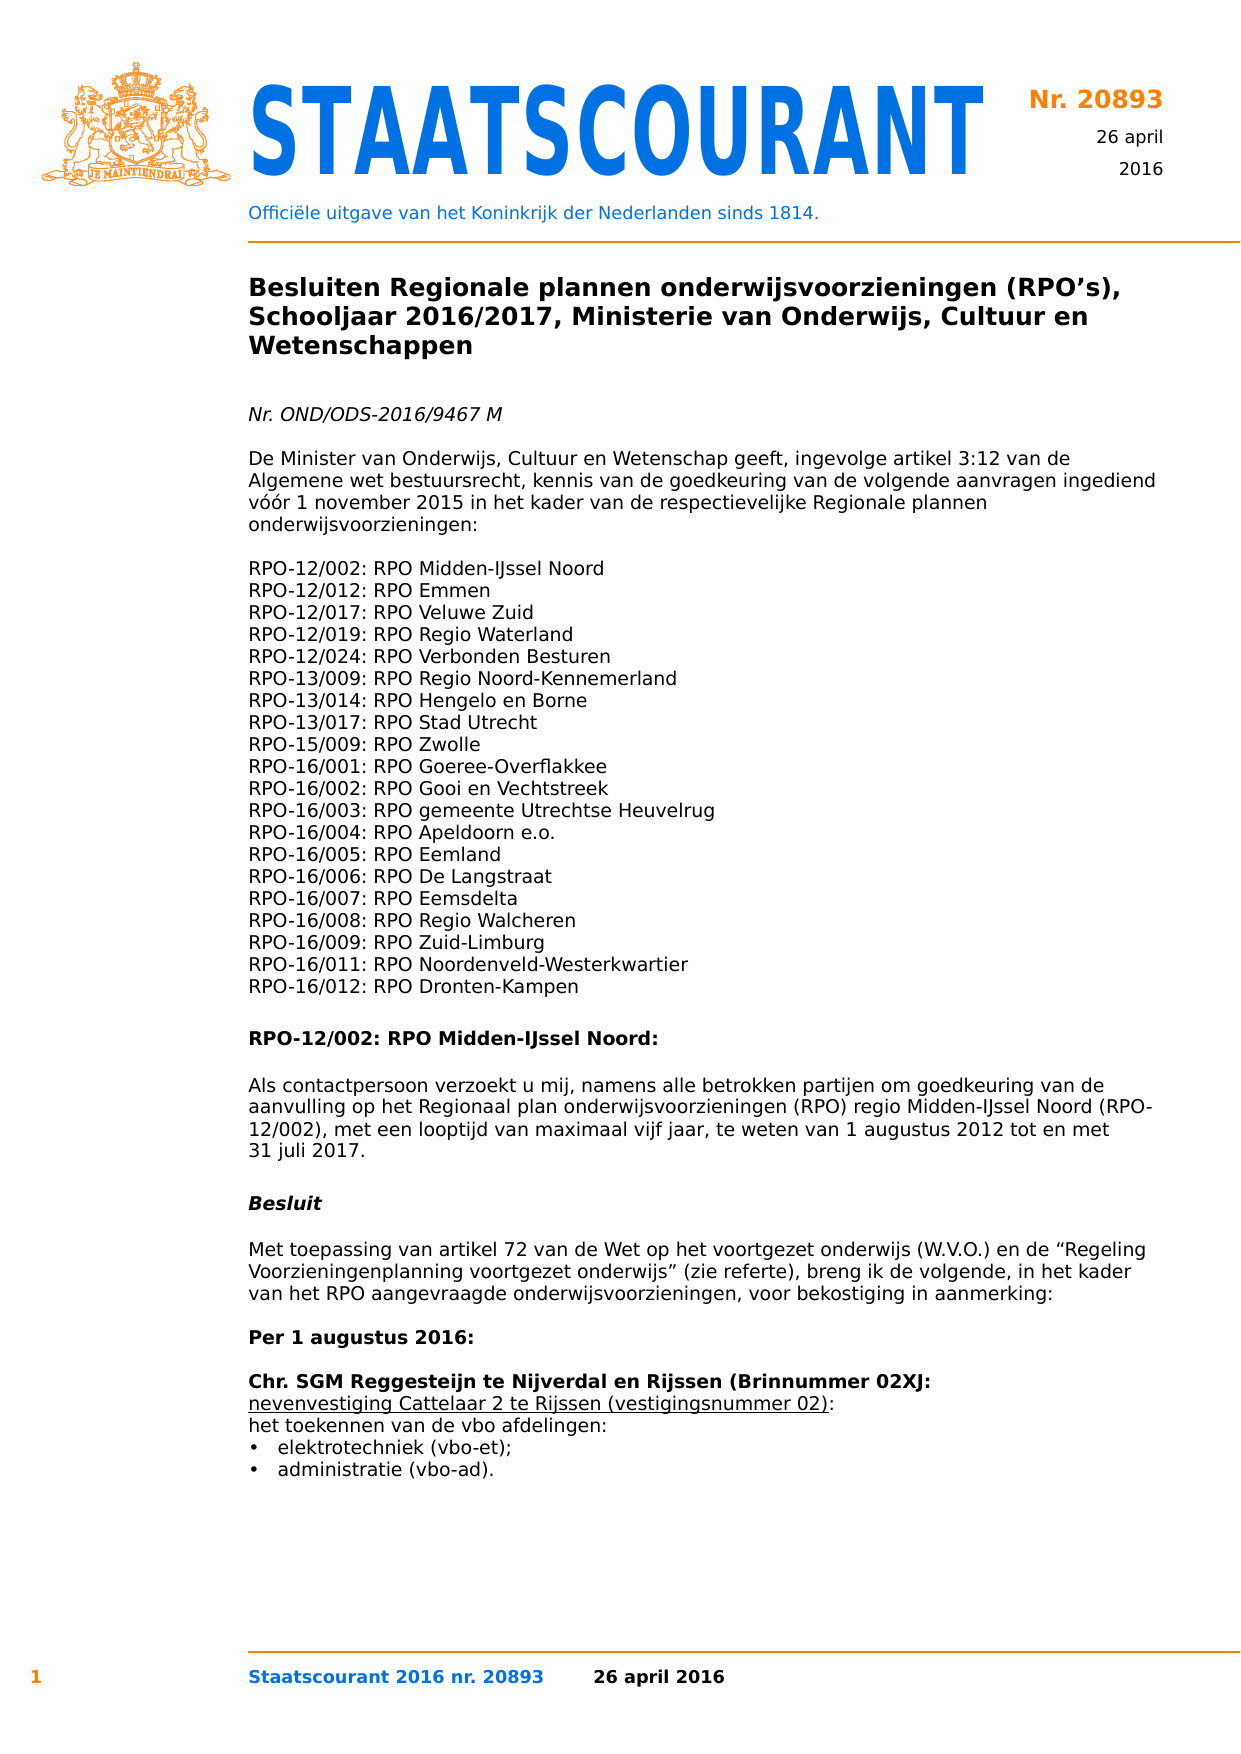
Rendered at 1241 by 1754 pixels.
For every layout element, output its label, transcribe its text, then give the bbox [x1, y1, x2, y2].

text het toekennen van de vbo afdelingen: [248, 1415, 1163, 1437]
text RPO-13/017: RPO Stad Utrecht [248, 712, 1163, 734]
text nevenvestiging Cattelaar 2 te Rijssen (vestigingsnummer 02): [248, 1393, 1163, 1415]
text RPO-16/002: RPO Gooi en Vechtstreek [248, 778, 1163, 800]
table_cell 26 april [998, 121, 1240, 153]
table_cell Officiële uitgave van het Koninkrijk der Nederlanden sinds 1814. [248, 203, 1240, 241]
text Chr. SGM Reggesteijn te Nijverdal en Rijssen (Brinnummer 02XJ: [248, 1371, 1163, 1393]
subtitle Besluit [248, 1192, 1163, 1214]
subtitle Besluiten Regionale plannen onderwijsvoorzieningen (RPO’s), Schooljaar 2016/2017, Ministerie van Onderwijs, Cultuur en Wetenschappen [248, 273, 1163, 361]
text RPO-16/003: RPO gemeente Utrechtse Heuvelrug [248, 800, 1163, 822]
text RPO-12/002: RPO Midden-IJssel Noord [248, 558, 1163, 580]
text RPO-16/001: RPO Goeree-Overflakkee [248, 756, 1163, 778]
text RPO-16/005: RPO Eemland [248, 844, 1163, 866]
text Met toepassing van artikel 72 van de Wet op het voortgezet onderwijs (W.V.O.) en de “Regeling Voorzieningenplanning voortgezet onderwijs” (zie referte), breng ik de volgende, in het kader van het RPO aangevraagde onderwijsvoorzieningen, voor bekostiging in aanmerking: [248, 1239, 1163, 1305]
text RPO-12/019: RPO Regio Waterland [248, 624, 1163, 646]
text RPO-13/009: RPO Regio Noord-Kennemerland [248, 668, 1163, 690]
text RPO-12/024: RPO Verbonden Besturen [248, 646, 1163, 668]
text RPO-16/012: RPO Dronten-Kampen [248, 976, 1163, 997]
text RPO-16/006: RPO De Langstraat [248, 866, 1163, 888]
text RPO-12/012: RPO Emmen [248, 580, 1163, 602]
table_cell 2016 [998, 153, 1240, 203]
subtitle RPO-12/002: RPO Midden-IJssel Noord: [248, 1027, 1163, 1049]
text RPO-12/017: RPO Veluwe Zuid [248, 602, 1163, 624]
text • elektrotechniek (vbo-et); [248, 1437, 1163, 1459]
text RPO-16/009: RPO Zuid-Limburg [248, 932, 1163, 953]
text RPO-15/009: RPO Zwolle [248, 734, 1163, 756]
text Per 1 augustus 2016: [248, 1327, 1163, 1349]
text De Minister van Onderwijs, Cultuur en Wetenschap geeft, ingevolge artikel 3:12 van de Algemene wet bestuursrecht, kennis van de goedkeuring van de volgende aanvragen ingediend vóór 1 november 2015 in het kader van de respectievelijke Regionale plannen onderwijsvoorzieningen: [248, 448, 1163, 536]
text Nr. OND/ODS-2016/9467 M [248, 404, 1163, 426]
text RPO-16/004: RPO Apeldoorn e.o. [248, 822, 1163, 844]
text Als contactpersoon verzoekt u mij, namens alle betrokken partijen om goedkeuring van de aanvulling op het Regionaal plan onderwijsvoorzieningen (RPO) regio Midden-IJssel Noord (RPO-12/002), met een looptijd van maximaal vijf jaar, te weten van 1 augustus 2012 tot en met 31 juli 2017. [248, 1074, 1163, 1162]
table_header [25, 62, 248, 241]
table_header STAATSCOURANT [248, 62, 998, 203]
text • administratie (vbo-ad). [248, 1459, 1163, 1481]
text RPO-16/011: RPO Noordenveld-Westerkwartier [248, 953, 1163, 976]
text RPO-13/014: RPO Hengelo en Borne [248, 690, 1163, 712]
text RPO-16/008: RPO Regio Walcheren [248, 909, 1163, 932]
text RPO-16/007: RPO Eemsdelta [248, 888, 1163, 909]
table_header Nr. 20893 [998, 62, 1240, 121]
picture [41, 62, 231, 186]
